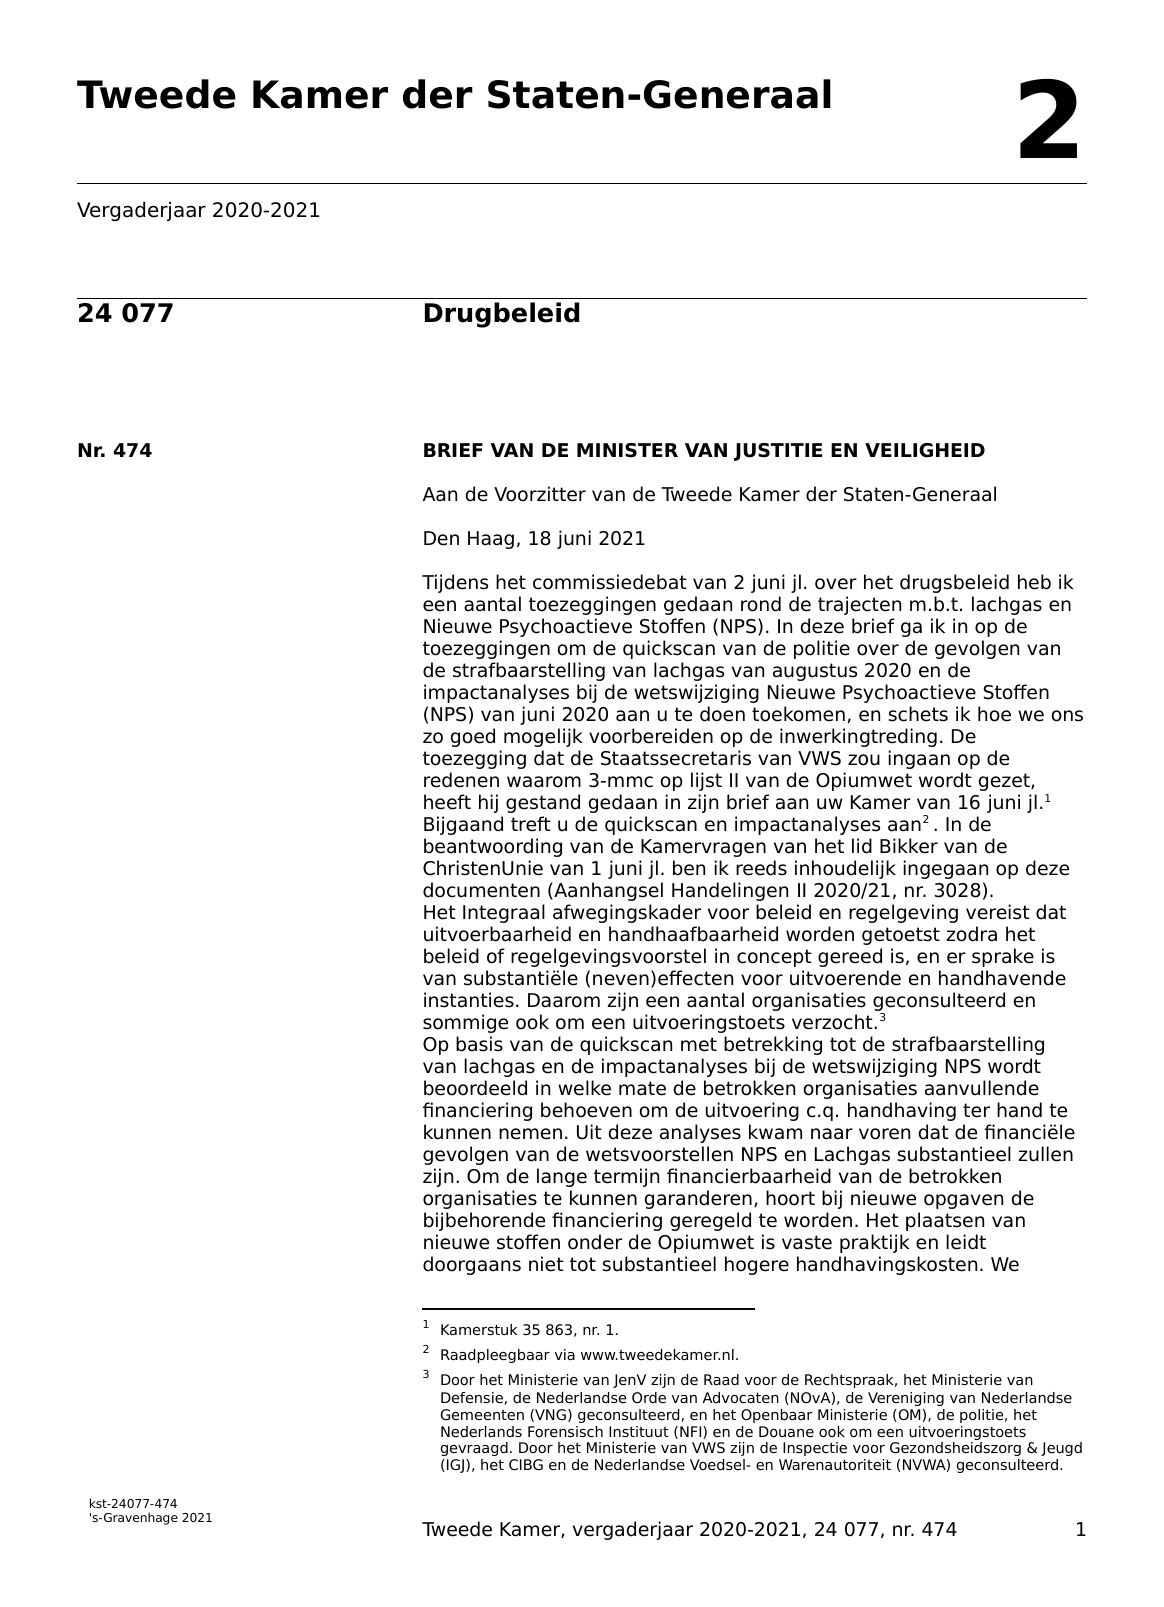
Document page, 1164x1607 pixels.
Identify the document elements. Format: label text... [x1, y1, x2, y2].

subtitle Nr. 474 BRIEF VAN DE MINISTER VAN JUSTITIE EN VEILIGHEID [77, 440, 1087, 462]
text 's-Gravenhage 2021 [88, 1511, 323, 1525]
text Den Haag, 18 juni 2021 [422, 528, 1087, 550]
text Bijgaand treft u de quickscan en impactanalyses aan. In de beantwoording van de Kamervragen van het lid Bikker van de ChristenUnie van 1 juni jl. ben ik reeds inhoudelijk ingegaan op deze documenten (Aanhangsel Handelingen II 2020/21, nr. 3028). [422, 814, 1087, 902]
text kst-24077-474 [88, 1497, 323, 1511]
table_header 2 [886, 59, 1087, 183]
text Raadpleegbaar via www.tweedekamer.nl. [422, 1343, 1087, 1365]
text Het Integraal afwegingskader voor beleid en regelgeving vereist dat uitvoerbaarheid en handhaafbaarheid worden getoetst zodra het beleid of regelgevingsvoorstel in concept gereed is, en er sprake is van substantiële (neven)effecten voor uitvoerende en handhavende instanties. Daarom zijn een aantal organisaties geconsulteerd en sommige ook om een uitvoeringstoets verzocht. [422, 902, 1087, 1034]
table_header Tweede Kamer der Staten-Generaal [77, 59, 886, 183]
text Aan de Voorzitter van de Tweede Kamer der Staten-Generaal [422, 484, 1087, 506]
subtitle 24 077 Drugbeleid [77, 299, 1087, 329]
text Door het Ministerie van JenV zijn de Raad voor de Rechtspraak, het Ministerie van Defensie, de Nederlandse Orde van Advocaten (NOvA), de Vereniging van Nederlandse Gemeenten (VNG) geconsulteerd, en het Openbaar Ministerie (OM), de politie, het Nederlands Forensisch Instituut (NFI) en de Douane ook om een uitvoeringstoets gevraagd. Door het Ministerie van VWS zijn de Inspectie voor Gezondsheidszorg & Jeugd (IGJ), het CIBG en de Nederlandse Voedsel- en Warenautoriteit (NVWA) geconsulteerd. [422, 1368, 1087, 1474]
text Tijdens het commissiedebat van 2 juni jl. over het drugsbeleid heb ik een aantal toezeggingen gedaan rond de trajecten m.b.t. lachgas en Nieuwe Psychoactieve Stoffen (NPS). In deze brief ga ik in op de toezeggingen om de quickscan van de politie over de gevolgen van de strafbaarstelling van lachgas van augustus 2020 en de impactanalyses bij de wetswijziging Nieuwe Psychoactieve Stoffen (NPS) van juni 2020 aan u te doen toekomen, en schets ik hoe we ons zo goed mogelijk voorbereiden op de inwerkingtreding. De toezegging dat de Staatssecretaris van VWS zou ingaan op de redenen waarom 3-mmc op lijst II van de Opiumwet wordt gezet, heeft hij gestand gedaan in zijn brief aan uw Kamer van 16 juni jl. [422, 572, 1087, 814]
text Op basis van de quickscan met betrekking tot de strafbaarstelling van lachgas en de impactanalyses bij de wetswijziging NPS wordt beoordeeld in welke mate de betrokken organisaties aanvullende financiering behoeven om de uitvoering c.q. handhaving ter hand te kunnen nemen. Uit deze analyses kwam naar voren dat de financiële gevolgen van de wetsvoorstellen NPS en Lachgas substantieel zullen zijn. Om de lange termijn financierbaarheid van de betrokken organisaties te kunnen garanderen, hoort bij nieuwe opgaven de bijbehorende financiering geregeld te worden. Het plaatsen van nieuwe stoffen onder de Opiumwet is vaste praktijk en leidt doorgaans niet tot substantieel hogere handhavingskosten. We [422, 1034, 1087, 1276]
table_cell Vergaderjaar 2020-2021 [77, 184, 1087, 298]
text Kamerstuk 35 863, nr. 1. [422, 1318, 1087, 1340]
